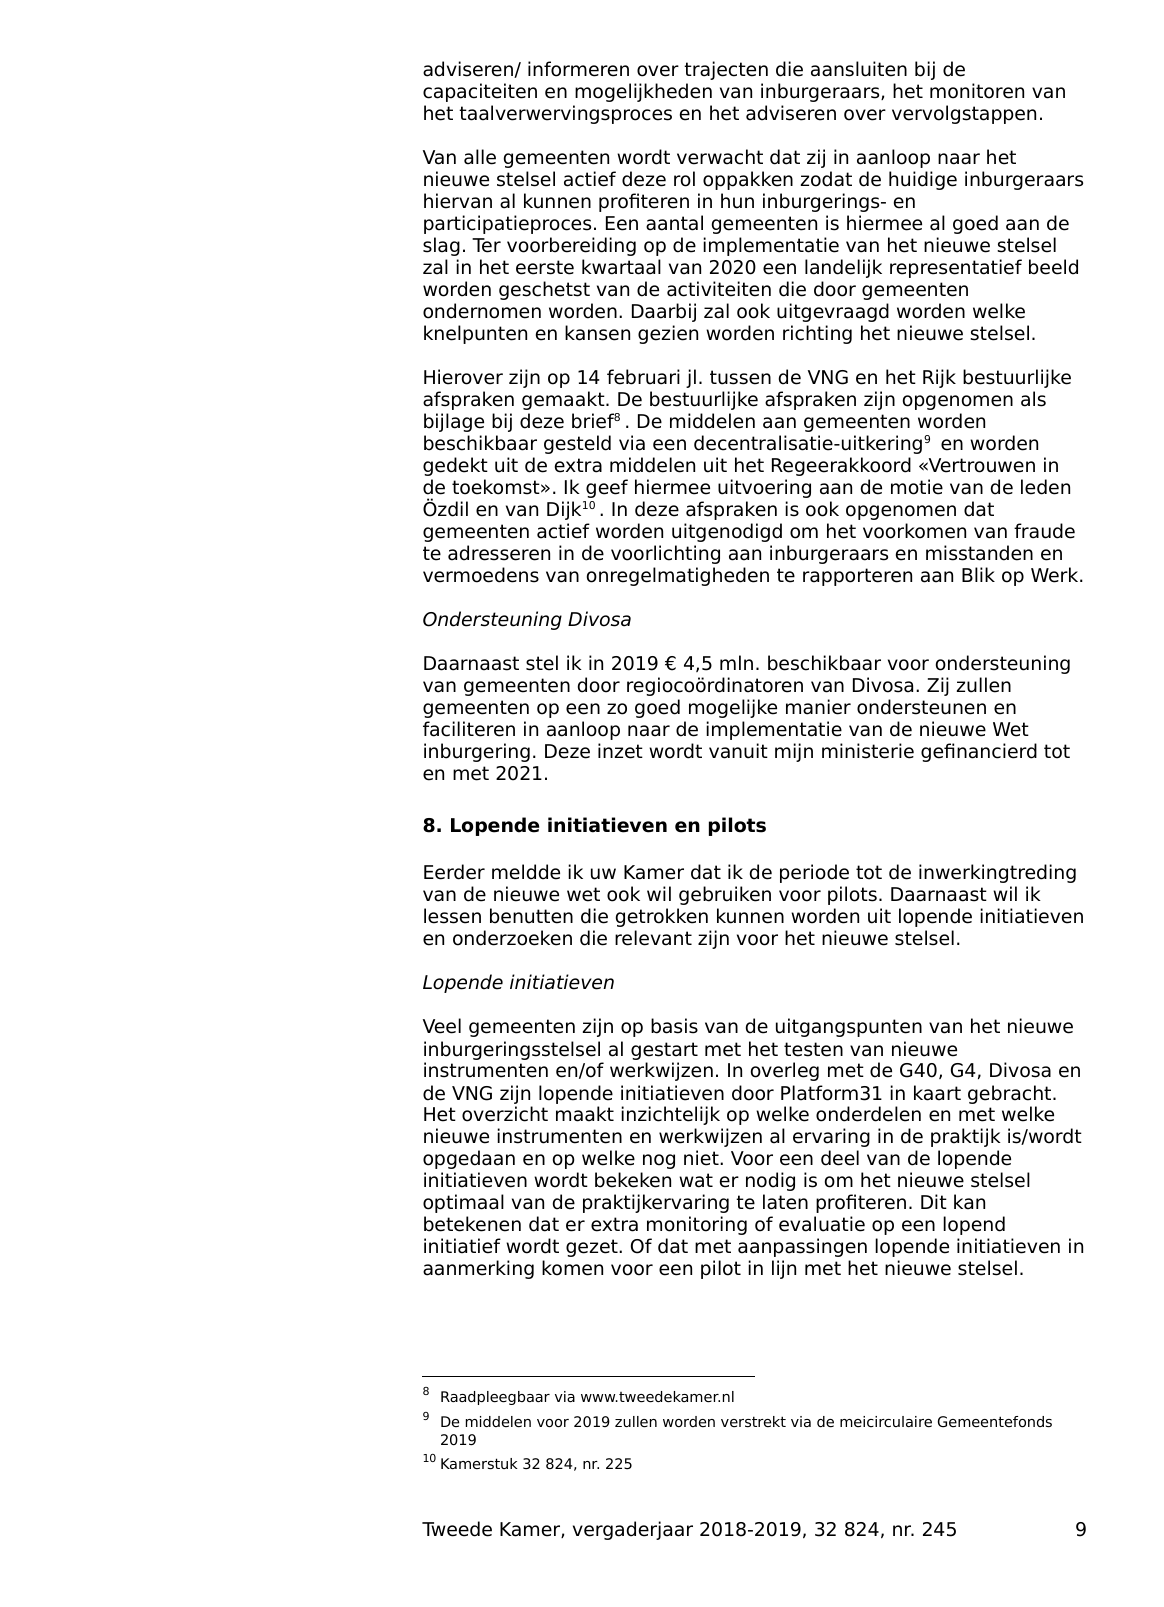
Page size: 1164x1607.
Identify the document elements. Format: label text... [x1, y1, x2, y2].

text Daarnaast stel ik in 2019 € 4,5 mln. beschikbaar voor ondersteuning van gemeenten door regiocoördinatoren van Divosa. Zij zullen gemeenten op een zo goed mogelijke manier ondersteunen en faciliteren in aanloop naar de implementatie van de nieuwe Wet inburgering. Deze inzet wordt vanuit mijn ministerie gefinancierd tot en met 2021. [422, 653, 1087, 785]
text De middelen voor 2019 zullen worden verstrekt via de meicirculaire Gemeentefonds 2019 [422, 1410, 1087, 1449]
text Raadpleegbaar via www.tweedekamer.nl [422, 1385, 1087, 1407]
subtitle Lopende initiatieven [422, 972, 1087, 994]
text Eerder meldde ik uw Kamer dat ik de periode tot de inwerkingtreding van de nieuwe wet ook wil gebruiken voor pilots. Daarnaast wil ik lessen benutten die getrokken kunnen worden uit lopende initiatieven en onderzoeken die relevant zijn voor het nieuwe stelsel. [422, 862, 1087, 950]
text Veel gemeenten zijn op basis van de uitgangspunten van het nieuwe inburgeringsstelsel al gestart met het testen van nieuwe instrumenten en/of werkwijzen. In overleg met de G40, G4, Divosa en de VNG zijn lopende initiatieven door Platform31 in kaart gebracht. Het overzicht maakt inzichtelijk op welke onderdelen en met welke nieuwe instrumenten en werkwijzen al ervaring in de praktijk is/wordt opgedaan en op welke nog niet. Voor een deel van de lopende initiatieven wordt bekeken wat er nodig is om het nieuwe stelsel optimaal van de praktijkervaring te laten profiteren. Dit kan betekenen dat er extra monitoring of evaluatie op een lopend initiatief wordt gezet. Of dat met aanpassingen lopende initiatieven in aanmerking komen voor een pilot in lijn met het nieuwe stelsel. [422, 1016, 1087, 1280]
subtitle 8. Lopende initiatieven en pilots [422, 815, 1087, 837]
text adviseren/ informeren over trajecten die aansluiten bij de capaciteiten en mogelijkheden van inburgeraars, het monitoren van het taalverwervingsproces en het adviseren over vervolgstappen. [422, 59, 1087, 125]
subtitle Ondersteuning Divosa [422, 609, 1087, 631]
text Hierover zijn op 14 februari jl. tussen de VNG en het Rijk bestuurlijke afspraken gemaakt. De bestuurlijke afspraken zijn opgenomen als bijlage bij deze brief. De middelen aan gemeenten worden beschikbaar gesteld via een decentralisatie-uitkering en worden gedekt uit de extra middelen uit het Regeerakkoord «Vertrouwen in de toekomst». Ik geef hiermee uitvoering aan de motie van de leden Özdil en van Dijk. In deze afspraken is ook opgenomen dat gemeenten actief worden uitgenodigd om het voorkomen van fraude te adresseren in de voorlichting aan inburgeraars en misstanden en vermoedens van onregelmatigheden te rapporteren aan Blik op Werk. [422, 367, 1087, 587]
text Kamerstuk 32 824, nr. 225 [422, 1452, 1087, 1474]
text Van alle gemeenten wordt verwacht dat zij in aanloop naar het nieuwe stelsel actief deze rol oppakken zodat de huidige inburgeraars hiervan al kunnen profiteren in hun inburgerings- en participatieproces. Een aantal gemeenten is hiermee al goed aan de slag. Ter voorbereiding op de implementatie van het nieuwe stelsel zal in het eerste kwartaal van 2020 een landelijk representatief beeld worden geschetst van de activiteiten die door gemeenten ondernomen worden. Daarbij zal ook uitgevraagd worden welke knelpunten en kansen gezien worden richting het nieuwe stelsel. [422, 147, 1087, 345]
